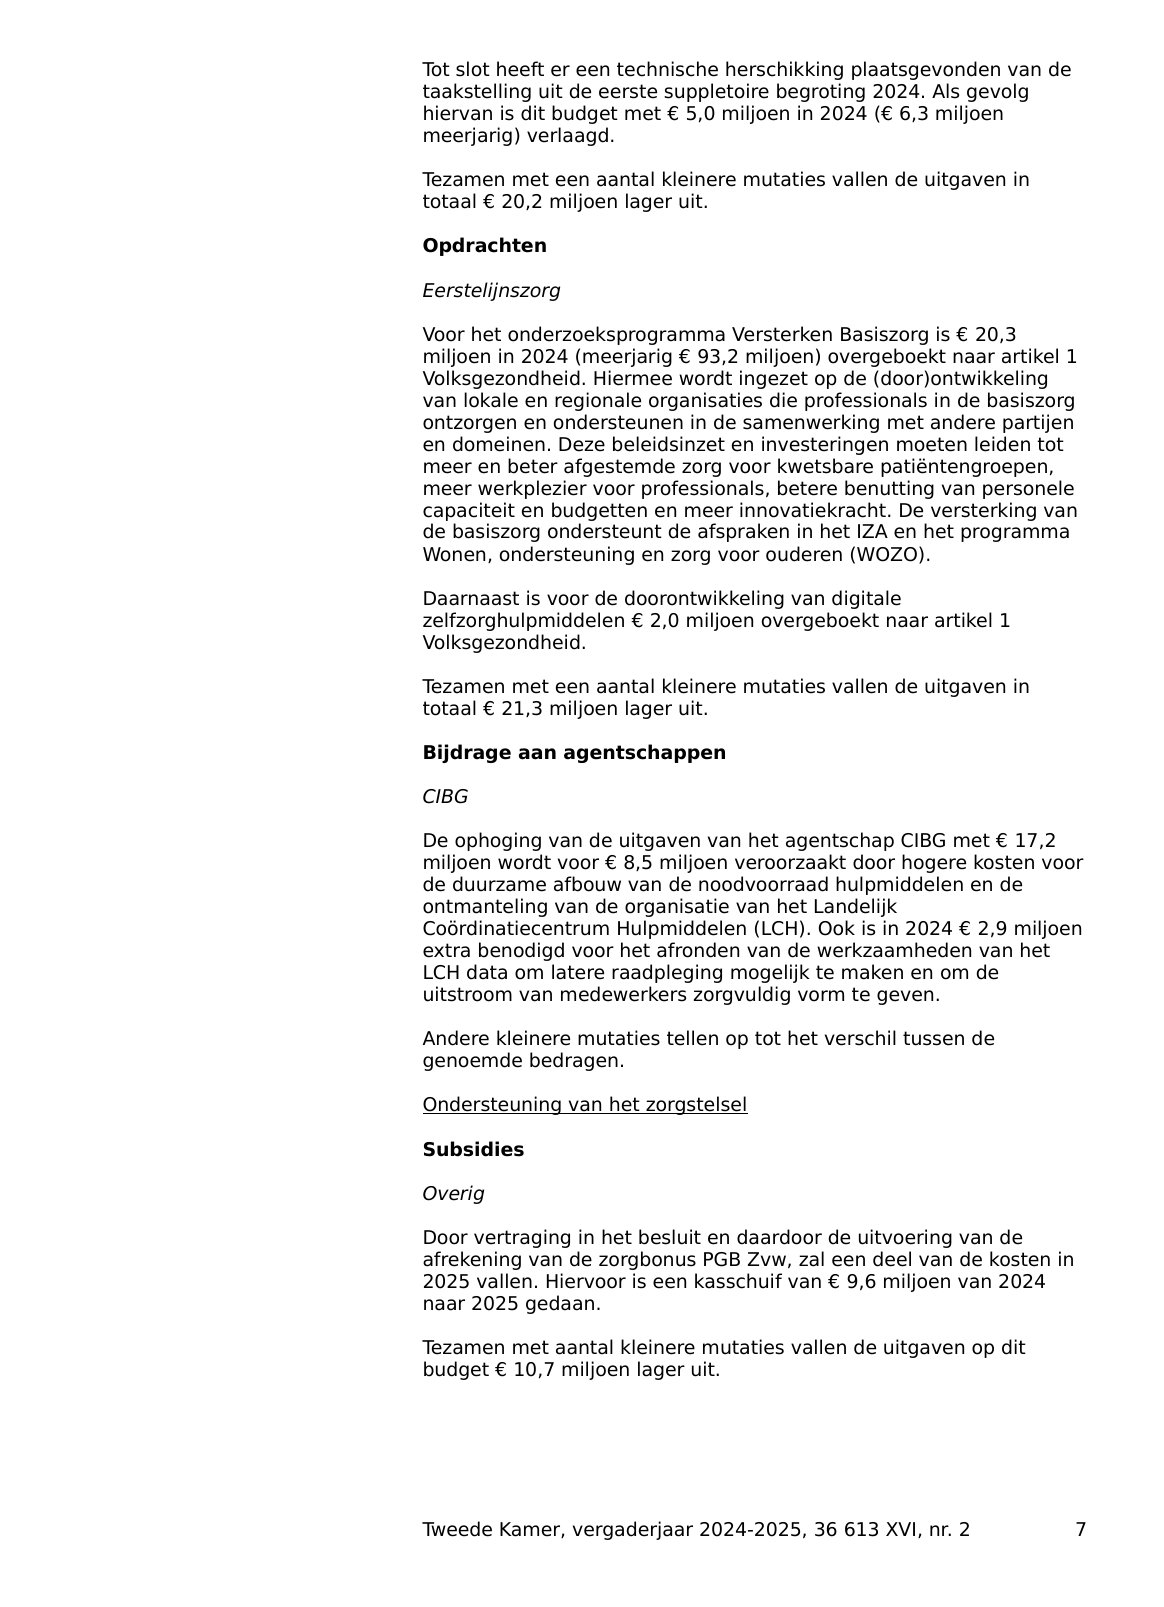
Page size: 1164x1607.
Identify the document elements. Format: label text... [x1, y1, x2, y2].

text Door vertraging in het besluit en daardoor de uitvoering van de afrekening van de zorgbonus PGB Zvw, zal een deel van de kosten in 2025 vallen. Hiervoor is een kasschuif van € 9,6 miljoen van 2024 naar 2025 gedaan. [422, 1227, 1087, 1315]
subtitle Ondersteuning van het zorgstelsel [422, 1094, 1087, 1116]
text Daarnaast is voor de doorontwikkeling van digitale zelfzorghulpmiddelen € 2,0 miljoen overgeboekt naar artikel 1 Volksgezondheid. [422, 588, 1087, 653]
text Andere kleinere mutaties tellen op tot het verschil tussen de genoemde bedragen. [422, 1028, 1087, 1072]
text Tezamen met een aantal kleinere mutaties vallen de uitgaven in totaal € 21,3 miljoen lager uit. [422, 676, 1087, 720]
text De ophoging van de uitgaven van het agentschap CIBG met € 17,2 miljoen wordt voor € 8,5 miljoen veroorzaakt door hogere kosten voor de duurzame afbouw van de noodvoorraad hulpmiddelen en de ontmanteling van de organisatie van het Landelijk Coördinatiecentrum Hulpmiddelen (LCH). Ook is in 2024 € 2,9 miljoen extra benodigd voor het afronden van de werkzaamheden van het LCH data om latere raadpleging mogelijk te maken en om de uitstroom van medewerkers zorgvuldig vorm te geven. [422, 830, 1087, 1006]
subtitle Overig [422, 1183, 1087, 1205]
subtitle Bijdrage aan agentschappen [422, 742, 1087, 764]
subtitle CIBG [422, 786, 1087, 808]
text Voor het onderzoeksprogramma Versterken Basiszorg is € 20,3 miljoen in 2024 (meerjarig € 93,2 miljoen) overgeboekt naar artikel 1 Volksgezondheid. Hiermee wordt ingezet op de (door)ontwikkeling van lokale en regionale organisaties die professionals in de basiszorg ontzorgen en ondersteunen in de samenwerking met andere partijen en domeinen. Deze beleidsinzet en investeringen moeten leiden tot meer en beter afgestemde zorg voor kwetsbare patiëntengroepen, meer werkplezier voor professionals, betere benutting van personele capaciteit en budgetten en meer innovatiekracht. De versterking van de basiszorg ondersteunt de afspraken in het IZA en het programma Wonen, ondersteuning en zorg voor ouderen (WOZO). [422, 324, 1087, 565]
text Tezamen met een aantal kleinere mutaties vallen de uitgaven in totaal € 20,2 miljoen lager uit. [422, 169, 1087, 213]
text Tezamen met aantal kleinere mutaties vallen de uitgaven op dit budget € 10,7 miljoen lager uit. [422, 1337, 1087, 1381]
subtitle Eerstelijnszorg [422, 279, 1087, 301]
text Tot slot heeft er een technische herschikking plaatsgevonden van de taakstelling uit de eerste suppletoire begroting 2024. Als gevolg hiervan is dit budget met € 5,0 miljoen in 2024 (€ 6,3 miljoen meerjarig) verlaagd. [422, 59, 1087, 147]
subtitle Opdrachten [422, 235, 1087, 257]
subtitle Subsidies [422, 1138, 1087, 1161]
